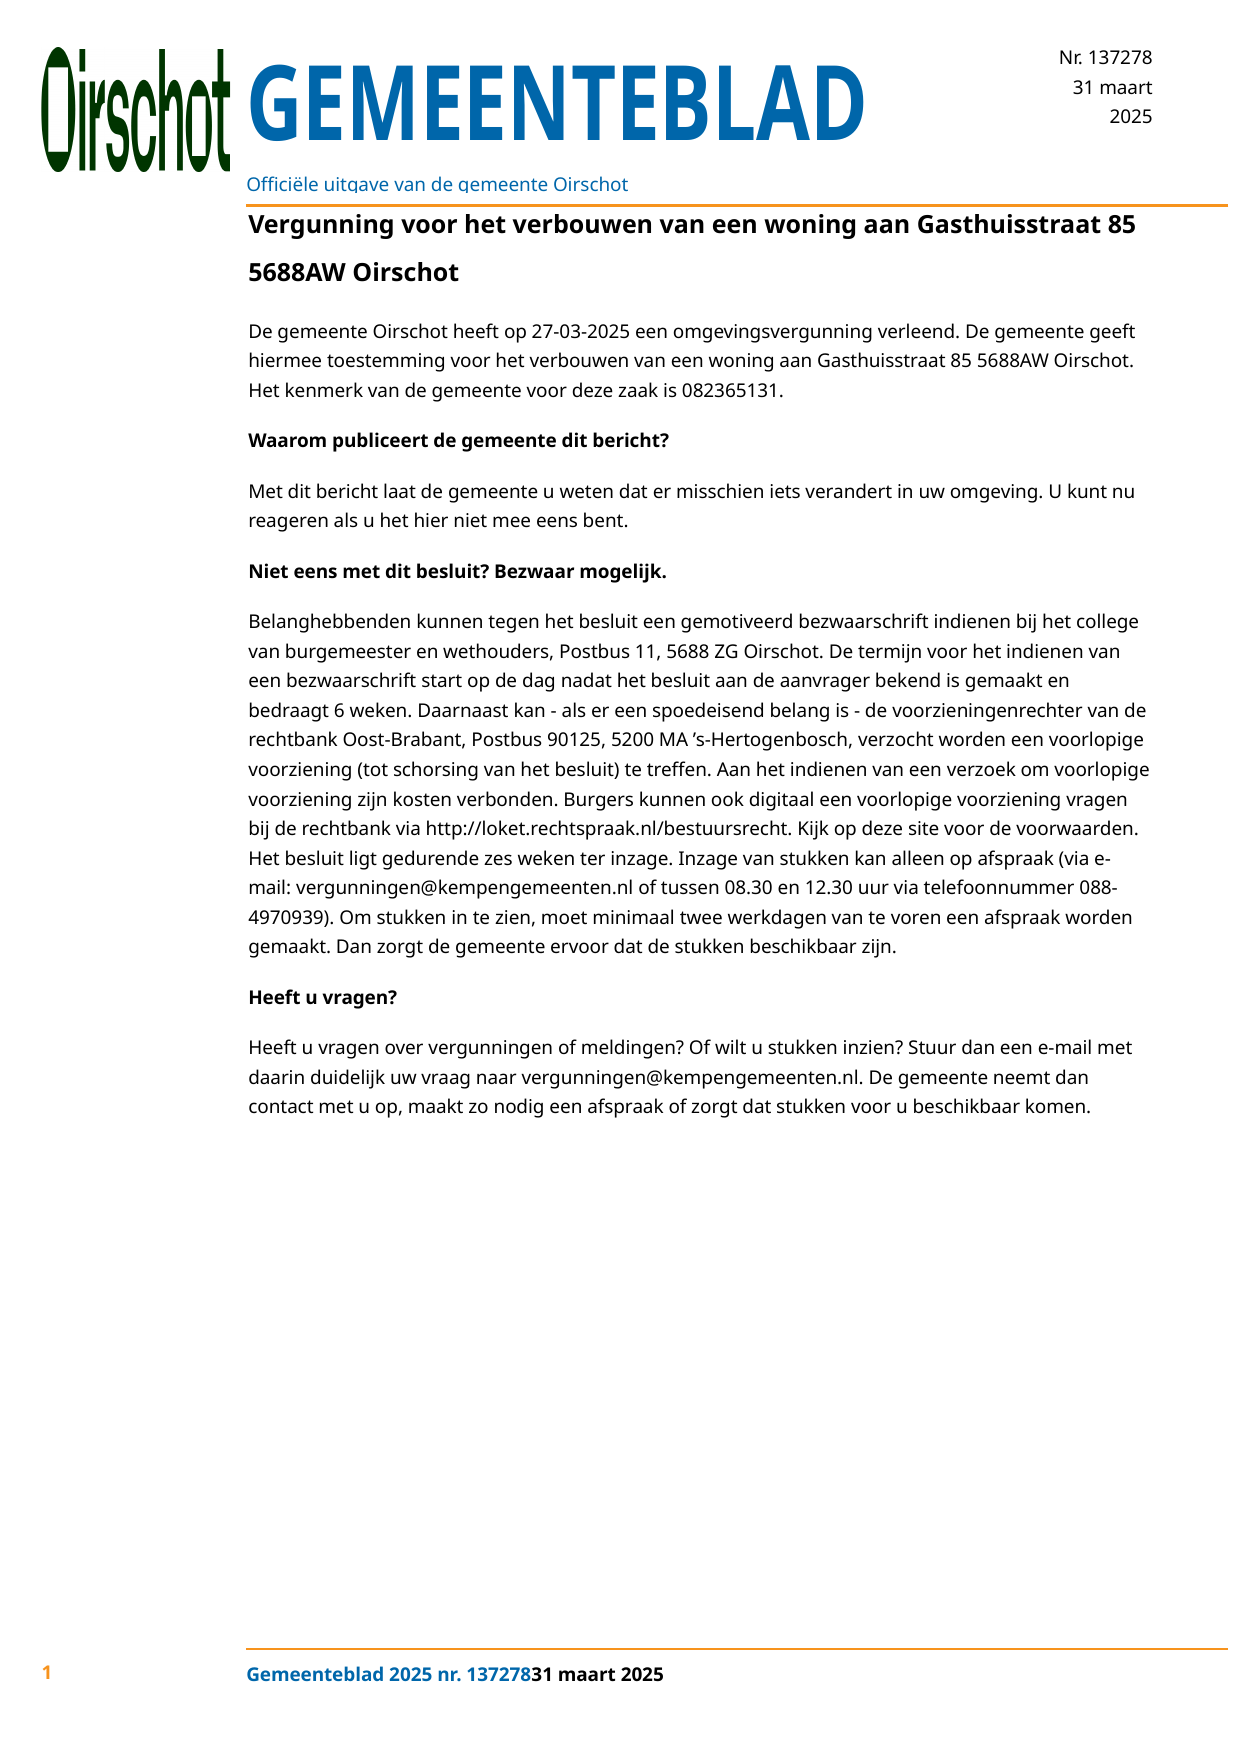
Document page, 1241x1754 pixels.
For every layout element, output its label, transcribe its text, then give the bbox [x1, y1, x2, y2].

text Vergunning voor het verbouwen van een woning aan Gasthuisstraat 85 5688AW Oirschot [248, 207, 1152, 288]
text Belanghebbenden kunnen tegen het besluit een gemotiveerd bezwaarschrift indienen bij het college van burgemeester en wethouders, Postbus 11, 5688 ZG Oirschot. De termijn voor het indienen van een bezwaarschrift start op de dag nadat het besluit aan de aanvrager bekend is gemaakt en bedraagt 6 weken. Daarnaast kan - als er een spoedeisend belang is - de voorzieningenrechter van de rechtbank Oost-Brabant, Postbus 90125, 5200 MA ’s-Hertogenbosch, verzocht worden een voorlopige voorziening (tot schorsing van het besluit) te treffen. Aan het indienen van een verzoek om voorlopige voorziening zijn kosten verbonden. Burgers kunnen ook digitaal een voorlopige voorziening vragen bij de rechtbank via http://loket.rechtspraak.nl/bestuursrecht. Kijk op deze site voor de voorwaarden. Het besluit ligt gedurende zes weken ter inzage. Inzage van stukken kan alleen op afspraak (via e-mail: vergunningen@kempengemeenten.nl of tussen 08.30 en 12.30 uur via telefoonnummer 088-4970939). Om stukken in te zien, moet minimaal twee werkdagen van te voren een afspraak worden gemaakt. Dan zorgt de gemeente ervoor dat de stukken beschikbaar zijn. [248, 608, 1152, 959]
text Waarom publiceert de gemeente dit bericht? [248, 427, 1152, 453]
text Heeft u vragen? [248, 984, 1152, 1010]
text Met dit bericht laat de gemeente u weten dat er misschien iets verandert in uw omgeving. U kunt nu reageren als u het hier niet mee eens bent. [248, 478, 1152, 533]
text Heeft u vragen over vergunningen of meldingen? Of wilt u stukken inzien? Stuur dan een e-mail met daarin duidelijk uw vraag naar vergunningen@kempengemeenten.nl. De gemeente neemt dan contact met u op, maakt zo nodig een afspraak of zorgt dat stukken voor u beschikbaar komen. [248, 1034, 1152, 1119]
picture [41, 47, 231, 172]
text Niet eens met dit besluit? Bezwaar mogelijk. [248, 558, 1152, 584]
text De gemeente Oirschot heeft op 27-03-2025 een omgevingsvergunning verleend. De gemeente geeft hiermee toestemming voor het verbouwen van een woning aan Gasthuisstraat 85 5688AW Oirschot. Het kenmerk van de gemeente voor deze zaak is 082365131. [248, 318, 1152, 403]
